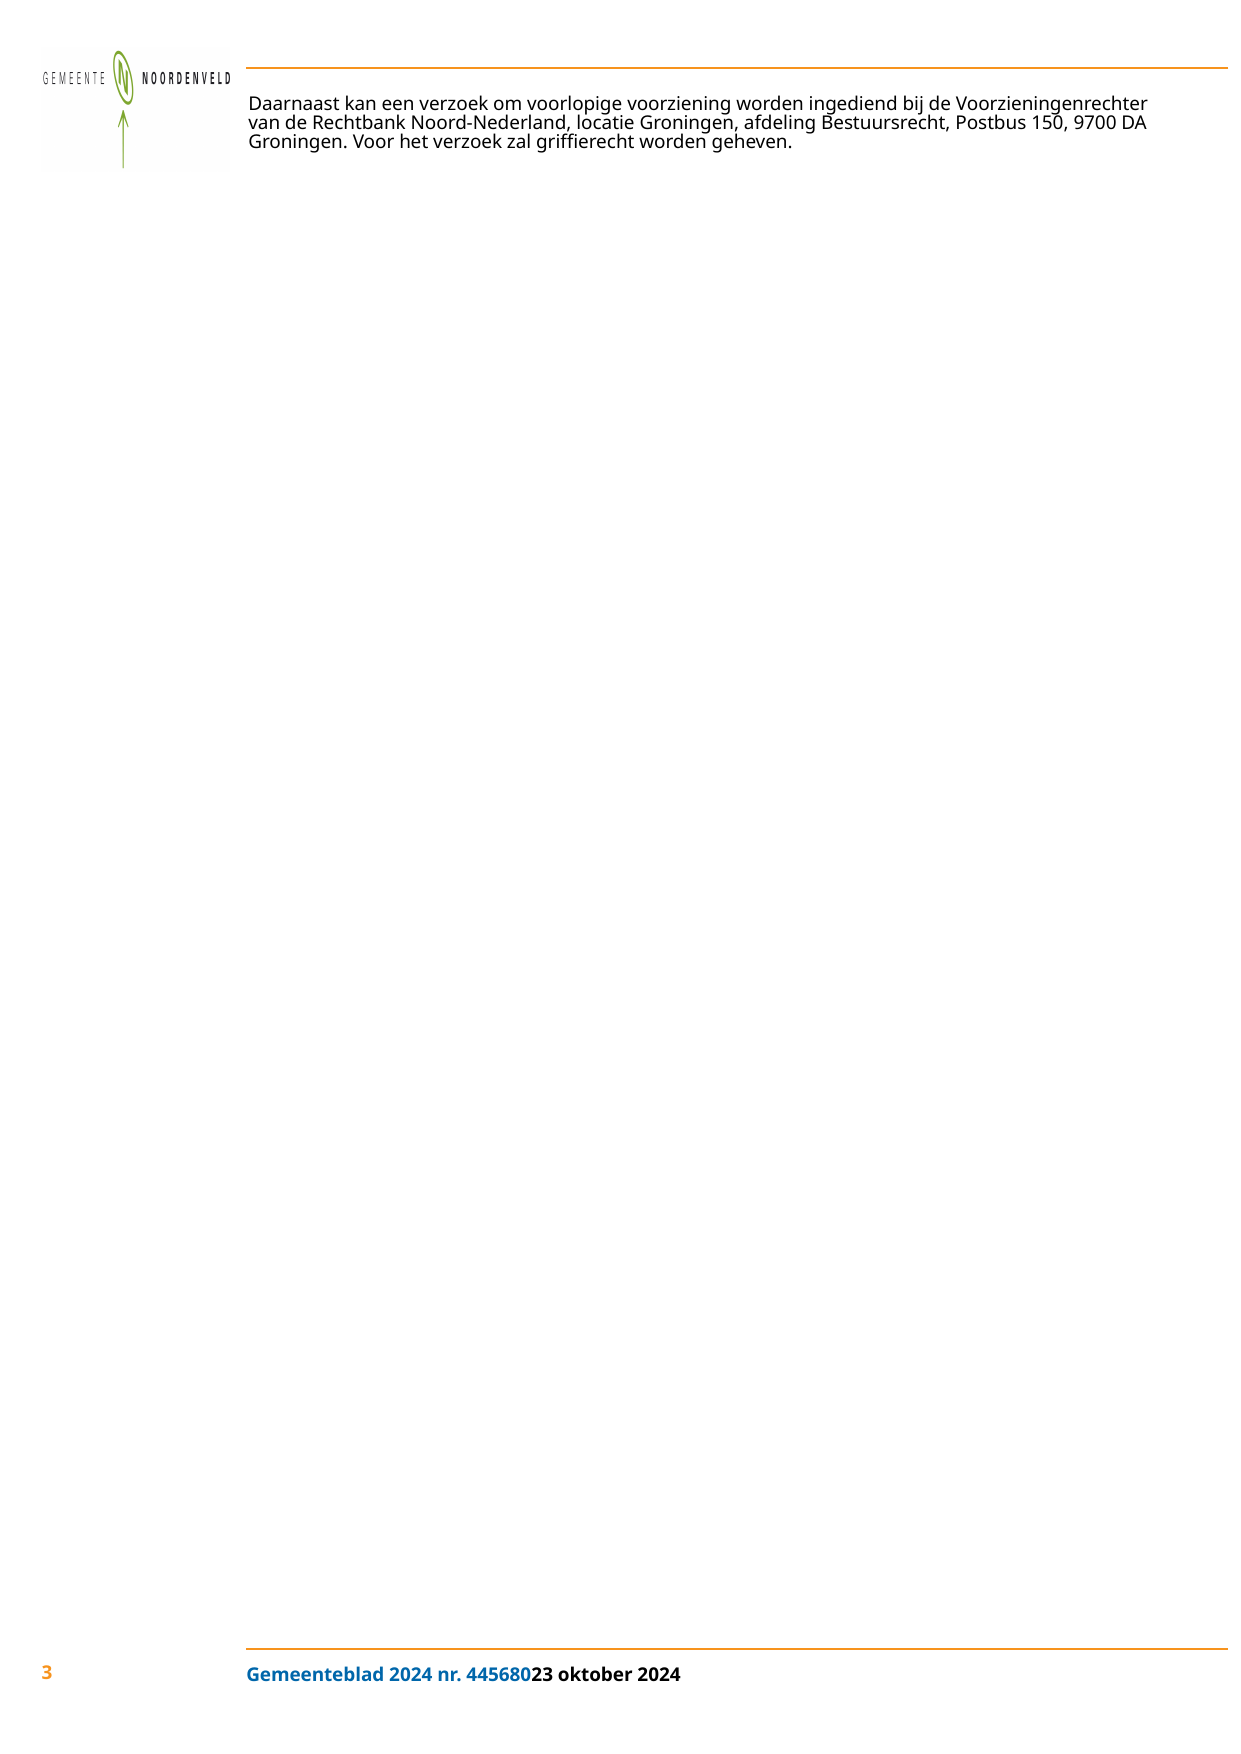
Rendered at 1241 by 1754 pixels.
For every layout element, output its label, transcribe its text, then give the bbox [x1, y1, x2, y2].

text Daarnaast kan een verzoek om voorlopige voorziening worden ingediend bij de Voorzieningenrechter van de Rechtbank Noord-Nederland, locatie Groningen, afdeling Bestuursrecht, Postbus 150, 9700 DA Groningen. Voor het verzoek zal griffierecht worden geheven. [248, 95, 1152, 153]
picture [41, 47, 231, 172]
